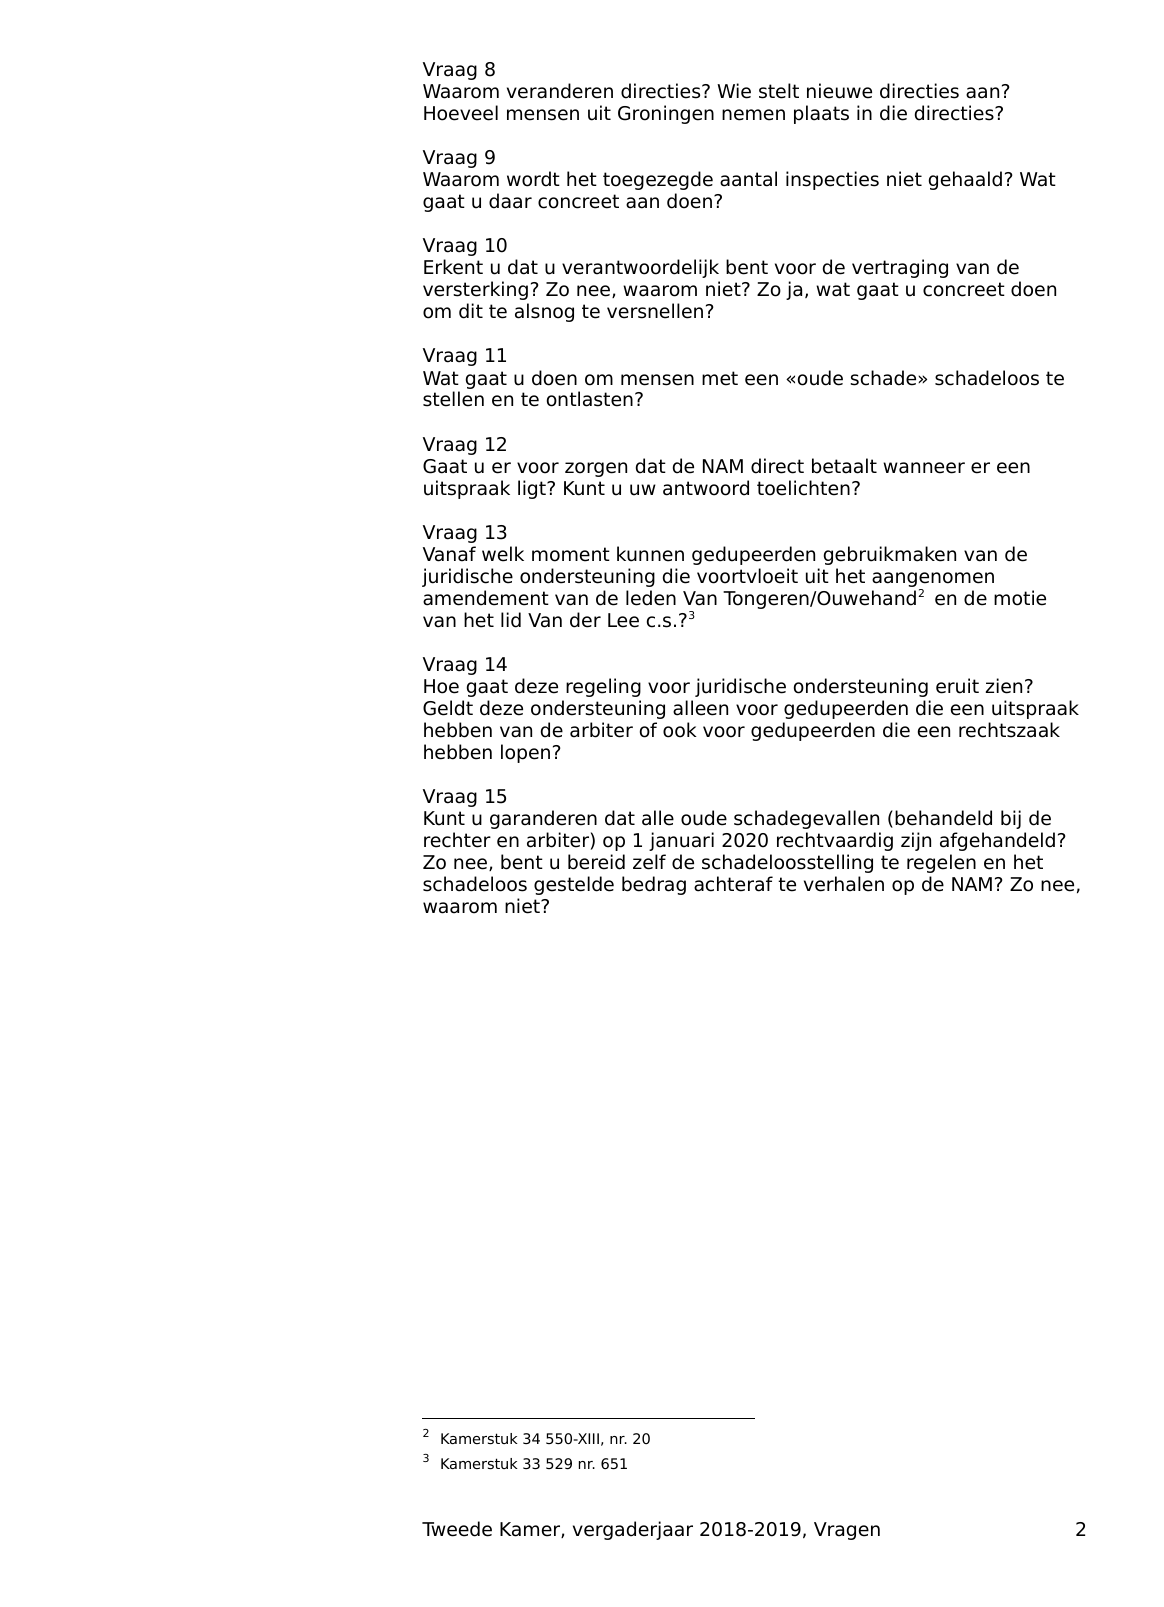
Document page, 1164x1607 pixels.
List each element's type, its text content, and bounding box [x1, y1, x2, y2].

text Kamerstuk 33 529 nr. 651 [422, 1452, 1087, 1474]
text Kunt u garanderen dat alle oude schadegevallen (behandeld bij de rechter en arbiter) op 1 januari 2020 rechtvaardig zijn afgehandeld? Zo nee, bent u bereid zelf de schadeloosstelling te regelen en het schadeloos gestelde bedrag achteraf te verhalen op de NAM? Zo nee, waarom niet? [422, 808, 1087, 918]
text Waarom veranderen directies? Wie stelt nieuwe directies aan? Hoeveel mensen uit Groningen nemen plaats in die directies? [422, 81, 1087, 125]
text Vraag 12 [422, 433, 1087, 456]
text Vraag 15 [422, 786, 1087, 808]
text Vraag 9 [422, 147, 1087, 169]
text Vanaf welk moment kunnen gedupeerden gebruikmaken van de juridische ondersteuning die voortvloeit uit het aangenomen amendement van de leden Van Tongeren/Ouwehand en de motie van het lid Van der Lee c.s.? [422, 544, 1087, 632]
text Kamerstuk 34 550-XIII, nr. 20 [422, 1427, 1087, 1449]
text Vraag 10 [422, 235, 1087, 257]
text Vraag 14 [422, 654, 1087, 676]
text Waarom wordt het toegezegde aantal inspecties niet gehaald? Wat gaat u daar concreet aan doen? [422, 169, 1087, 213]
text Gaat u er voor zorgen dat de NAM direct betaalt wanneer er een uitspraak ligt? Kunt u uw antwoord toelichten? [422, 456, 1087, 499]
text Vraag 11 [422, 345, 1087, 367]
text Hoe gaat deze regeling voor juridische ondersteuning eruit zien? Geldt deze ondersteuning alleen voor gedupeerden die een uitspraak hebben van de arbiter of ook voor gedupeerden die een rechtszaak hebben lopen? [422, 676, 1087, 764]
text Wat gaat u doen om mensen met een «oude schade» schadeloos te stellen en te ontlasten? [422, 367, 1087, 411]
text Erkent u dat u verantwoordelijk bent voor de vertraging van de versterking? Zo nee, waarom niet? Zo ja, wat gaat u concreet doen om dit te alsnog te versnellen? [422, 257, 1087, 323]
text Vraag 13 [422, 522, 1087, 544]
text Vraag 8 [422, 59, 1087, 81]
